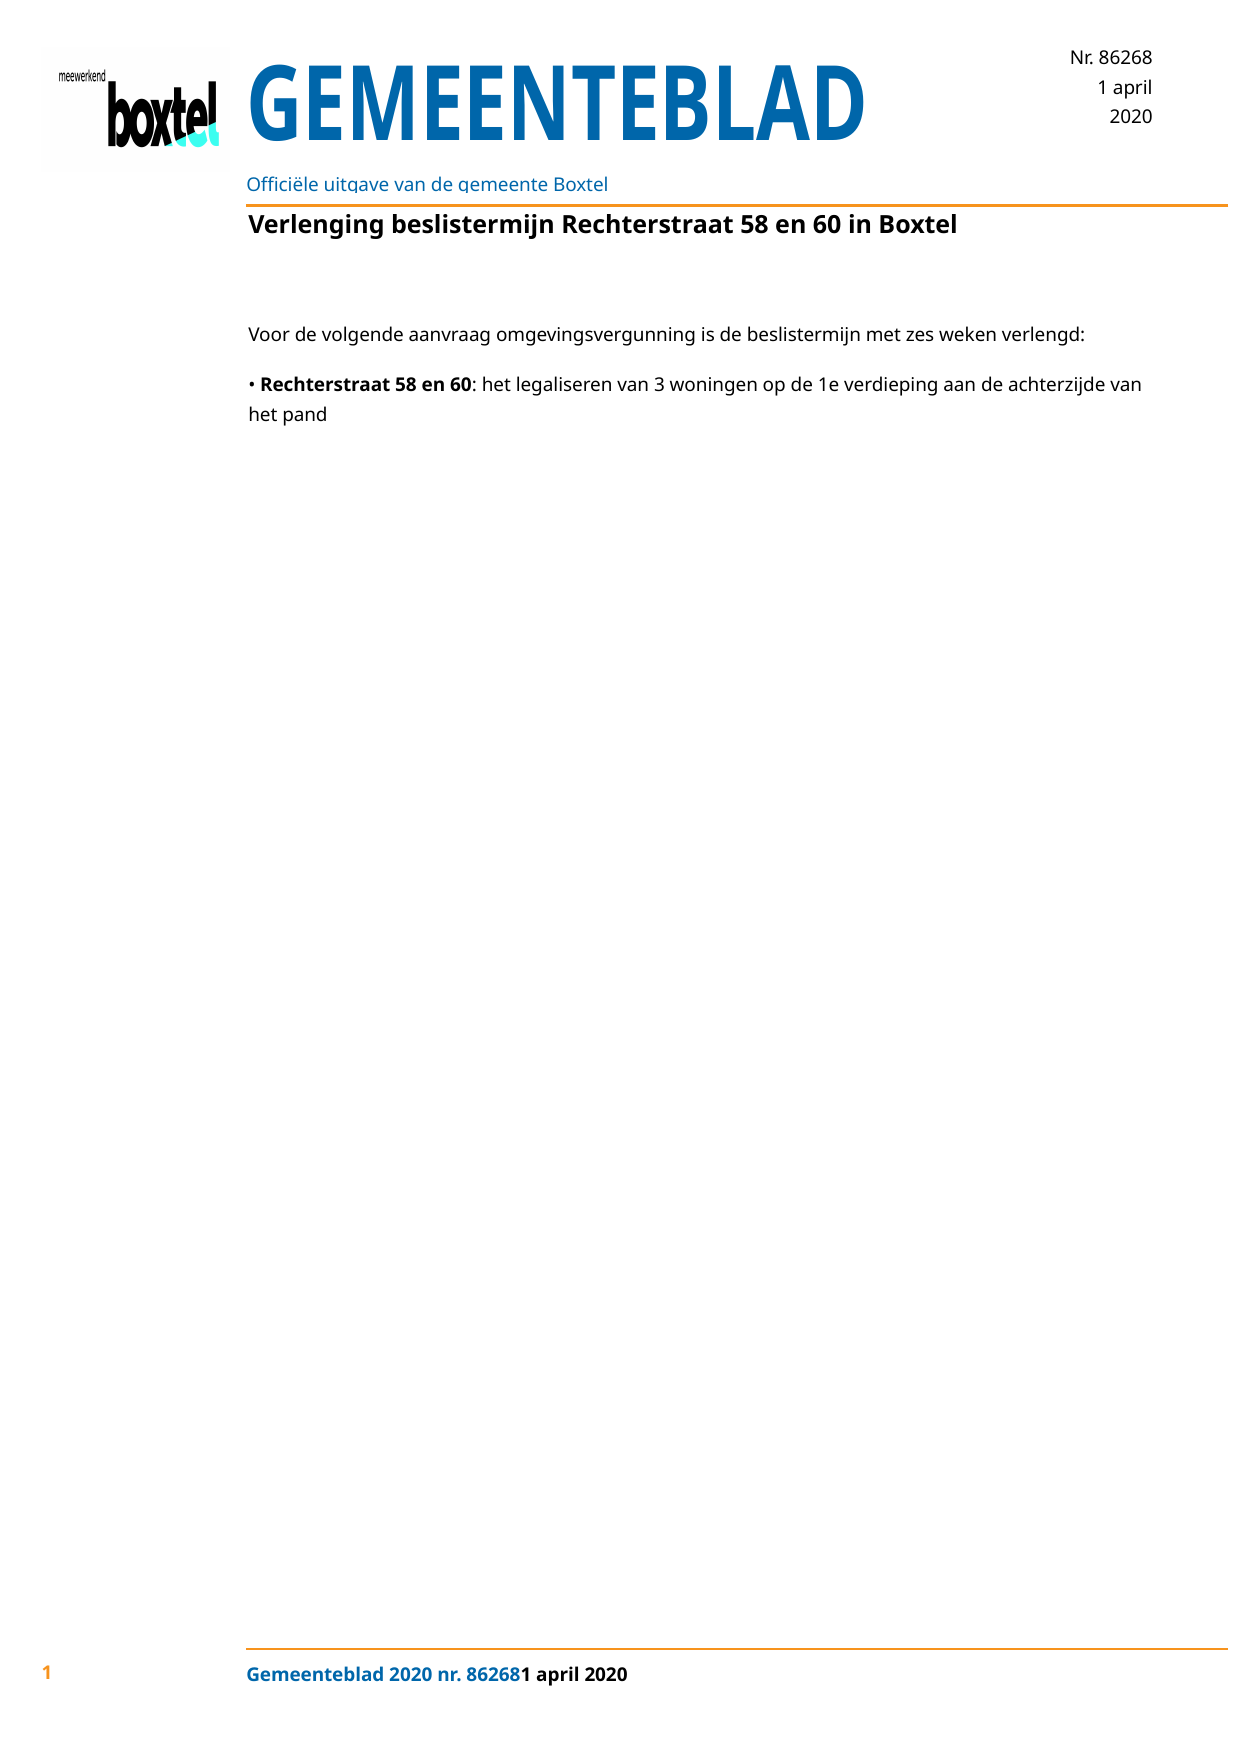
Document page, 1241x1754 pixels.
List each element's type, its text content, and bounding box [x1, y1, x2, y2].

text Voor de volgende aanvraag omgevingsvergunning is de beslistermijn met zes weken verlengd: [248, 321, 1152, 346]
picture [41, 47, 231, 172]
text Verlenging beslistermijn Rechterstraat 58 en 60 in Boxtel [248, 207, 1152, 241]
text • Rechterstraat 58 en 60: het legaliseren van 3 woningen op de 1e verdieping aan de achterzijde van het pand [248, 371, 1152, 426]
